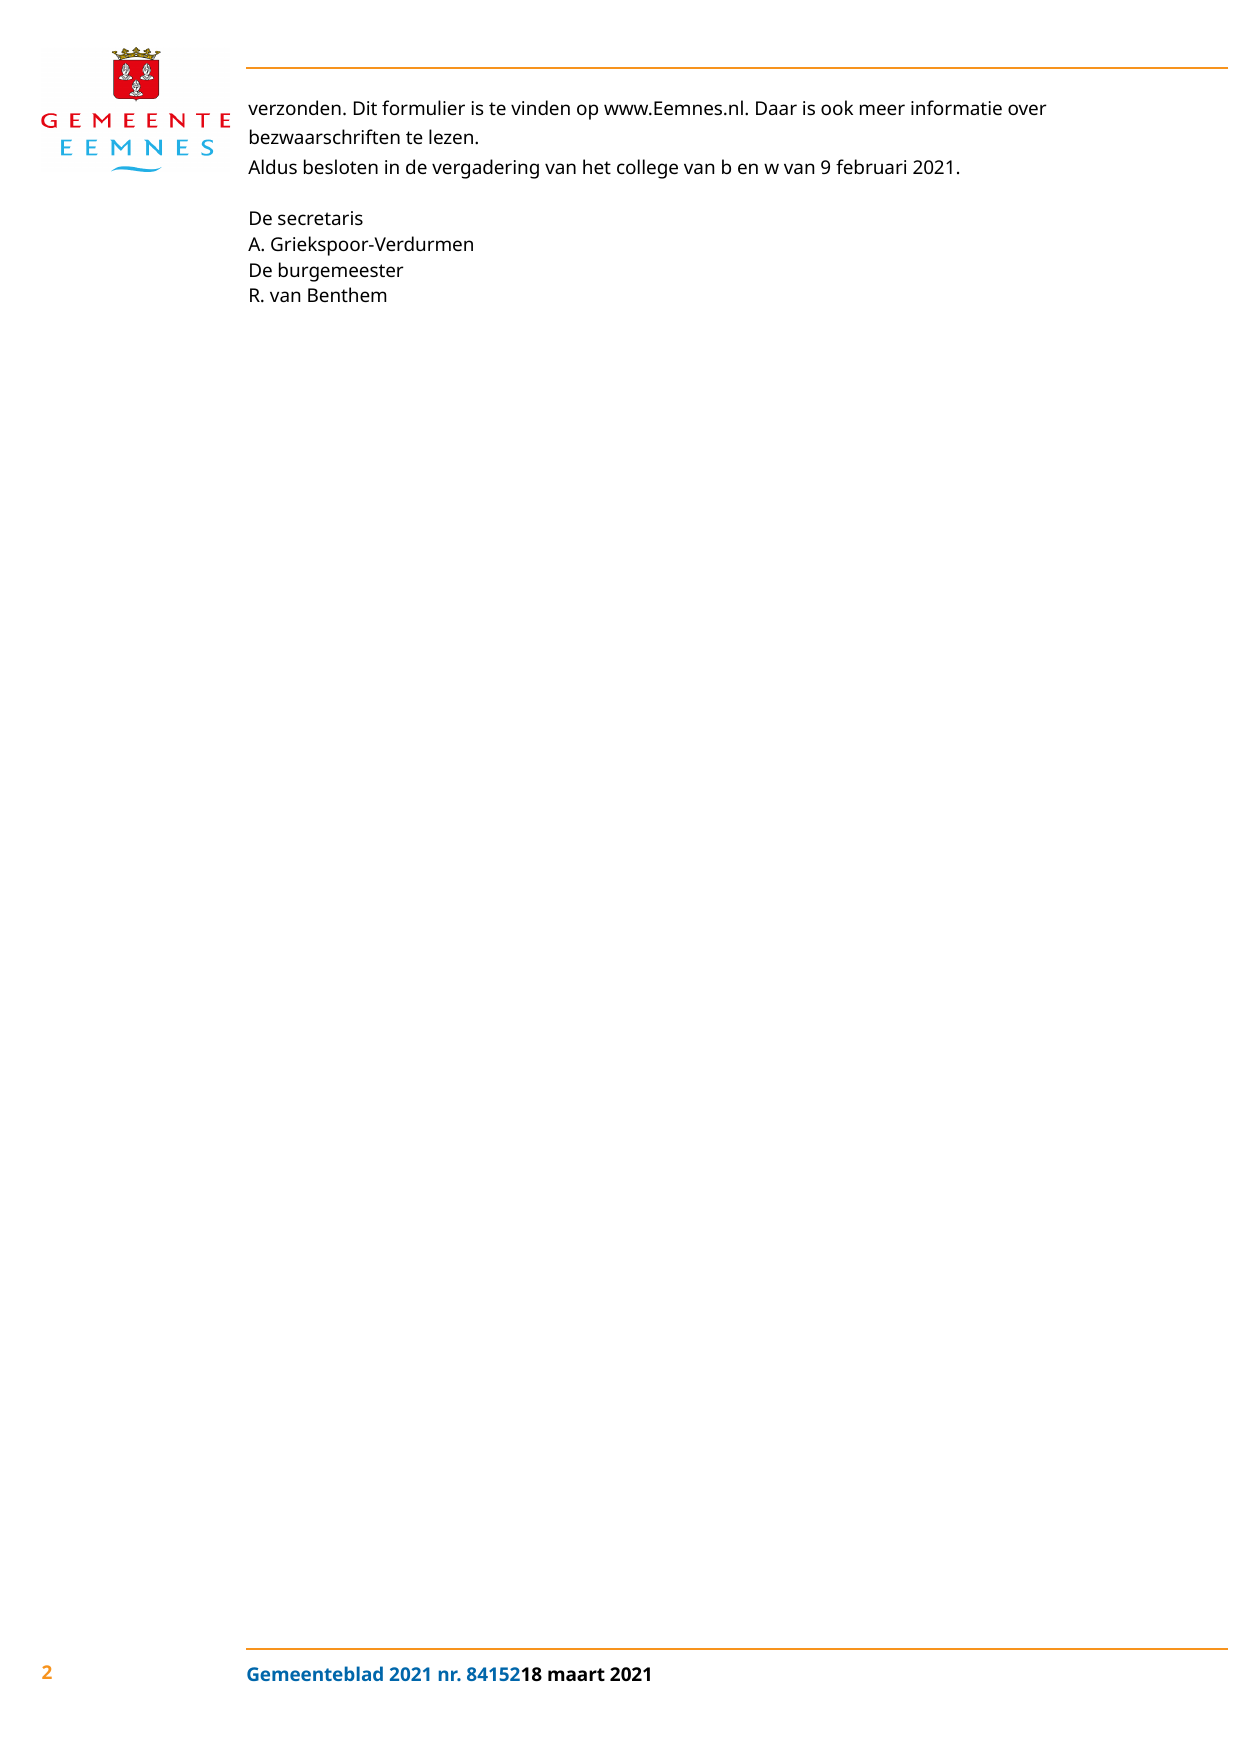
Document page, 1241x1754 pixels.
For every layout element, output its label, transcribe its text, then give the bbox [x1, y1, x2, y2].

text De secretaris [248, 205, 1152, 231]
text De burgemeester [248, 257, 1152, 283]
text R. van Benthem [248, 283, 1152, 308]
picture [41, 47, 231, 172]
text A. Griekspoor-Verdurmen [248, 231, 1152, 257]
text verzonden. Dit formulier is te vinden op www.Eemnes.nl. Daar is ook meer informatie over bezwaarschriften te lezen. [248, 95, 1152, 150]
text Aldus besloten in de vergadering van het college van b en w van 9 februari 2021. [248, 154, 1152, 180]
